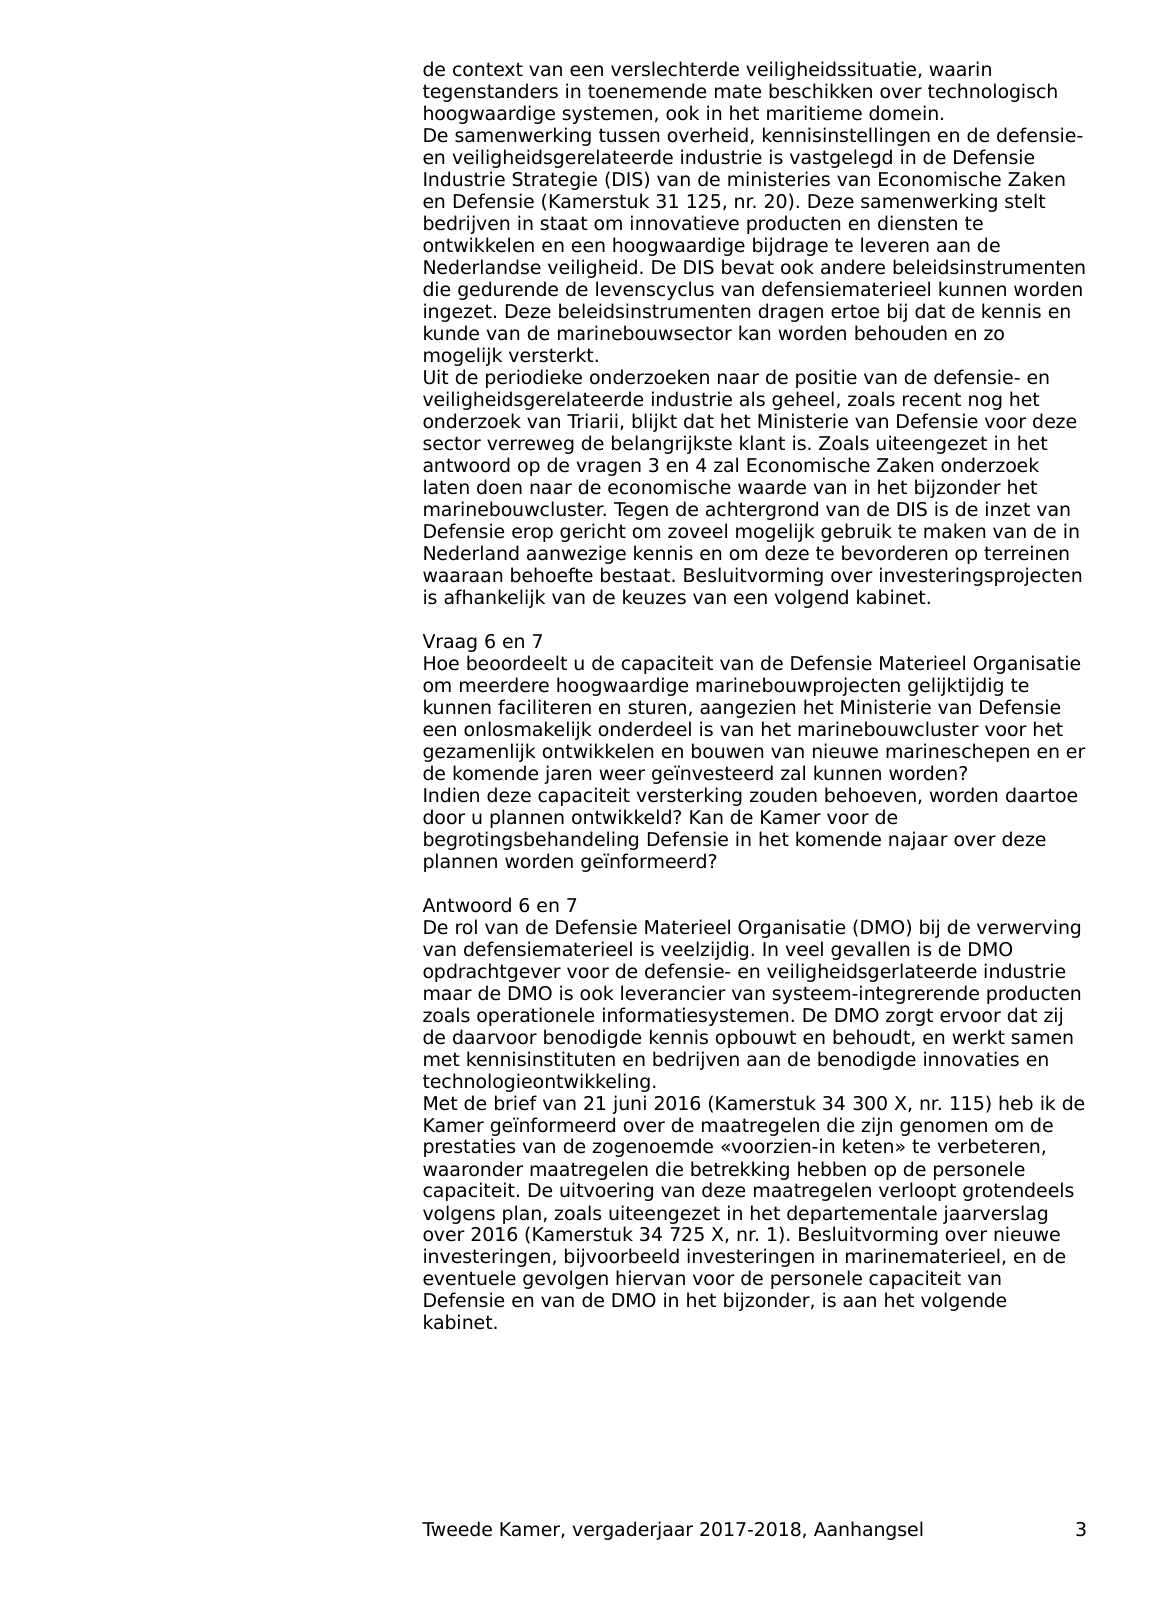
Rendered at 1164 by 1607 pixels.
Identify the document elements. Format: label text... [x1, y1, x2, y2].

text de context van een verslechterde veiligheidssituatie, waarin tegenstanders in toenemende mate beschikken over technologisch hoogwaardige systemen, ook in het maritieme domein. [422, 59, 1087, 125]
text De rol van de Defensie Materieel Organisatie (DMO) bij de verwerving van defensiematerieel is veelzijdig. In veel gevallen is de DMO opdrachtgever voor de defensie- en veiligheidsgerlateerde industrie maar de DMO is ook leverancier van systeem-integrerende producten zoals operationele informatiesystemen. De DMO zorgt ervoor dat zij de daarvoor benodigde kennis opbouwt en behoudt, en werkt samen met kennisinstituten en bedrijven aan de benodigde innovaties en technologieontwikkeling. [422, 917, 1087, 1092]
text Antwoord 6 en 7 [422, 895, 1087, 917]
text Indien deze capaciteit versterking zouden behoeven, worden daartoe door u plannen ontwikkeld? Kan de Kamer voor de begrotingsbehandeling Defensie in het komende najaar over deze plannen worden geïnformeerd? [422, 784, 1087, 872]
text De samenwerking tussen overheid, kennisinstellingen en de defensie- en veiligheidsgerelateerde industrie is vastgelegd in de Defensie Industrie Strategie (DIS) van de ministeries van Economische Zaken en Defensie (Kamerstuk 31 125, nr. 20). Deze samenwerking stelt bedrijven in staat om innovatieve producten en diensten te ontwikkelen en een hoogwaardige bijdrage te leveren aan de Nederlandse veiligheid. De DIS bevat ook andere beleidsinstrumenten die gedurende de levenscyclus van defensiematerieel kunnen worden ingezet. Deze beleidsinstrumenten dragen ertoe bij dat de kennis en kunde van de marinebouwsector kan worden behouden en zo mogelijk versterkt. [422, 125, 1087, 367]
text Uit de periodieke onderzoeken naar de positie van de defensie- en veiligheidsgerelateerde industrie als geheel, zoals recent nog het onderzoek van Triarii, blijkt dat het Ministerie van Defensie voor deze sector verreweg de belangrijkste klant is. Zoals uiteengezet in het antwoord op de vragen 3 en 4 zal Economische Zaken onderzoek laten doen naar de economische waarde van in het bijzonder het marinebouwcluster. Tegen de achtergrond van de DIS is de inzet van Defensie erop gericht om zoveel mogelijk gebruik te maken van de in Nederland aanwezige kennis en om deze te bevorderen op terreinen waaraan behoefte bestaat. Besluitvorming over investeringsprojecten is afhankelijk van de keuzes van een volgend kabinet. [422, 367, 1087, 608]
text Hoe beoordeelt u de capaciteit van de Defensie Materieel Organisatie om meerdere hoogwaardige marinebouwprojecten gelijktijdig te kunnen faciliteren en sturen, aangezien het Ministerie van Defensie een onlosmakelijk onderdeel is van het marinebouwcluster voor het gezamenlijk ontwikkelen en bouwen van nieuwe marineschepen en er de komende jaren weer geïnvesteerd zal kunnen worden? [422, 653, 1087, 784]
text Vraag 6 en 7 [422, 631, 1087, 653]
text Met de brief van 21 juni 2016 (Kamerstuk 34 300 X, nr. 115) heb ik de Kamer geïnformeerd over de maatregelen die zijn genomen om de prestaties van de zogenoemde «voorzien-in keten» te verbeteren, waaronder maatregelen die betrekking hebben op de personele capaciteit. De uitvoering van deze maatregelen verloopt grotendeels volgens plan, zoals uiteengezet in het departementale jaarverslag over 2016 (Kamerstuk 34 725 X, nr. 1). Besluitvorming over nieuwe investeringen, bijvoorbeeld investeringen in marinematerieel, en de eventuele gevolgen hiervan voor de personele capaciteit van Defensie en van de DMO in het bijzonder, is aan het volgende kabinet. [422, 1092, 1087, 1334]
